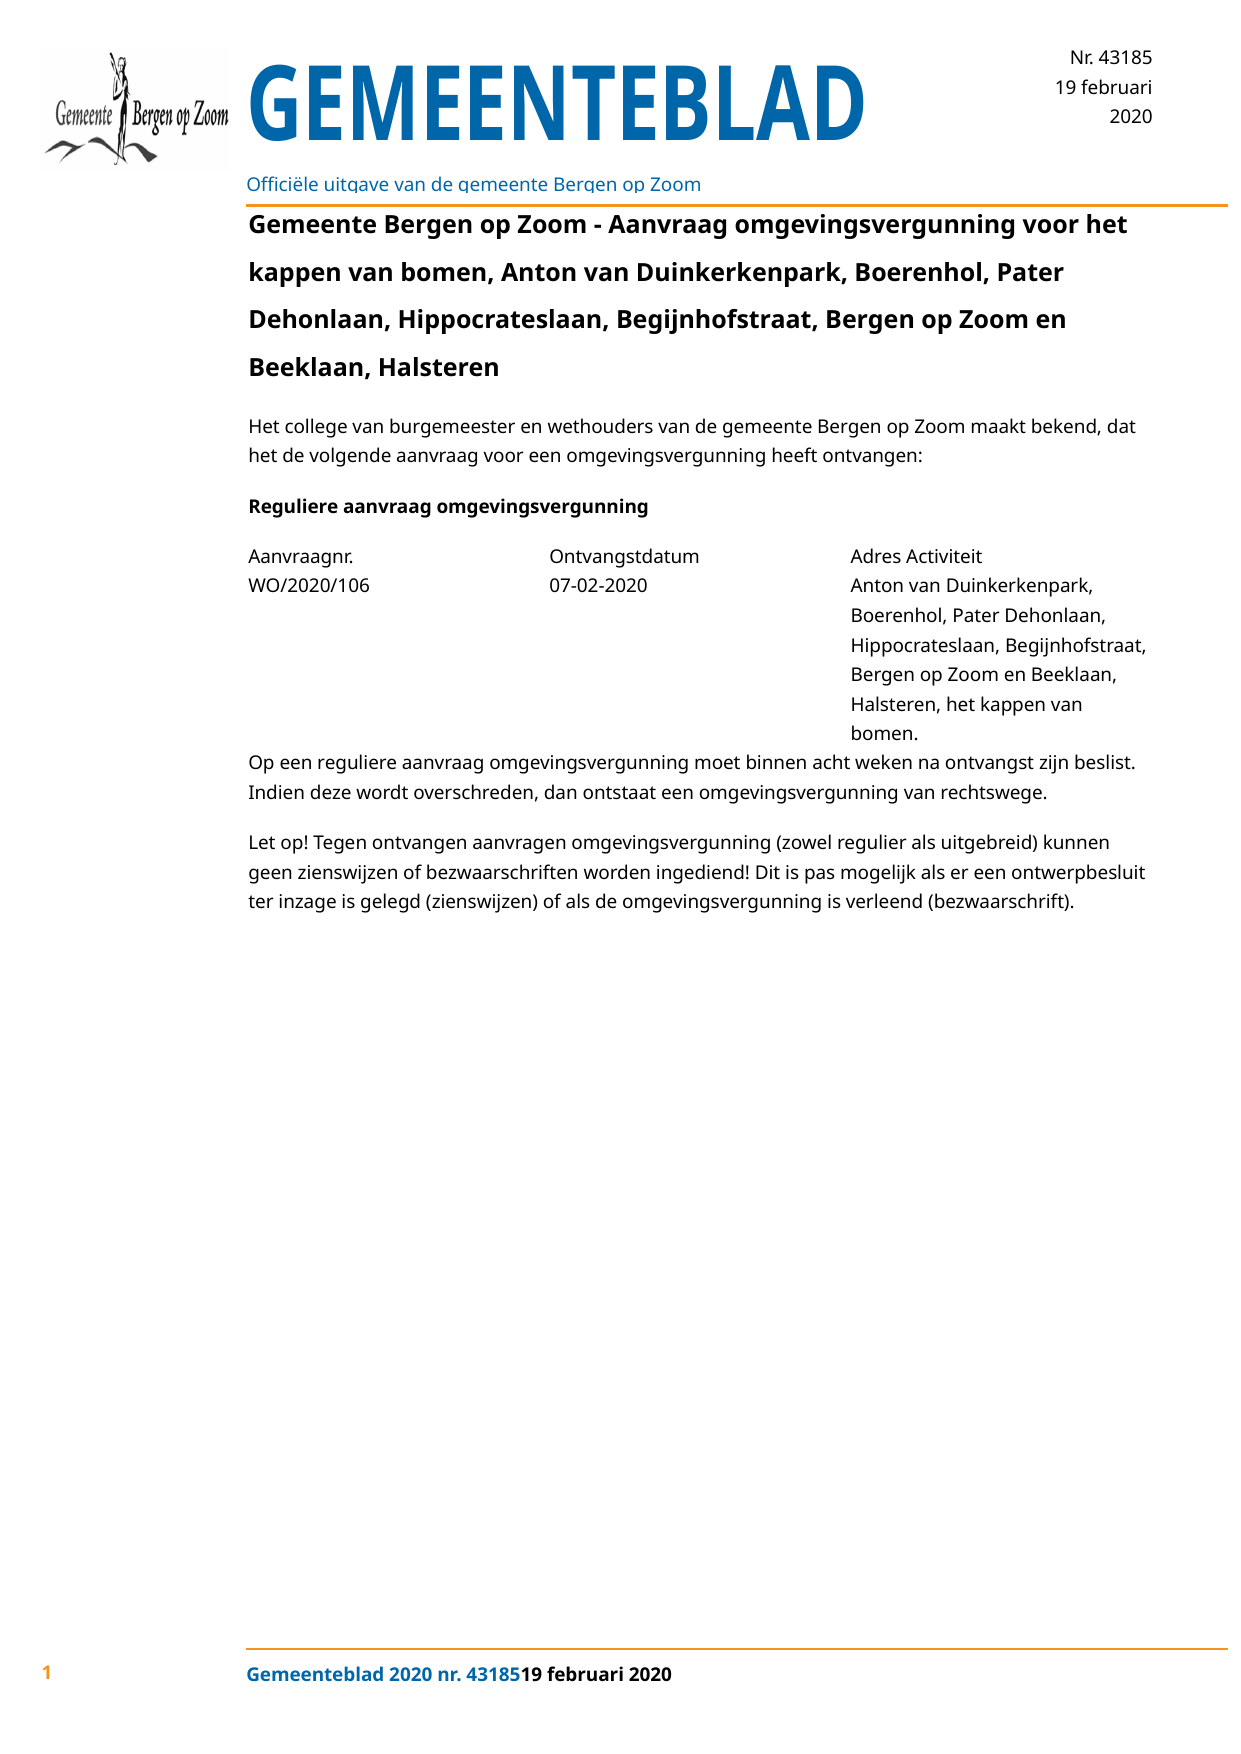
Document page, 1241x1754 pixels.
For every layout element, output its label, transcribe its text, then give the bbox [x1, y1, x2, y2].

table_header Aanvraagnr. [248, 544, 549, 569]
table_header Anton van Duinkerkenpark, Boerenhol, Pater Dehonlaan, Hippocrateslaan, Begijnhofstraat, Bergen op Zoom en Beeklaan, Halsteren, het kappen van bomen. [850, 573, 1152, 746]
table_header 07-02-2020 [549, 573, 850, 746]
picture [41, 47, 231, 172]
text Op een reguliere aanvraag omgevingsvergunning moet binnen acht weken na ontvangst zijn beslist. Indien deze wordt overschreden, dan ontstaat een omgevingsvergunning van rechtswege. [248, 749, 1152, 805]
text Let op! Tegen ontvangen aanvragen omgevingsvergunning (zowel regulier als uitgebreid) kunnen geen zienswijzen of bezwaarschriften worden ingediend! Dit is pas mogelijk als er een ontwerpbesluit ter inzage is gelegd (zienswijzen) of als de omgevingsvergunning is verleend (bezwaarschrift). [248, 829, 1152, 914]
table_header WO/2020/106 [248, 573, 549, 746]
table_header Ontvangstdatum [549, 544, 850, 569]
table_header Adres Activiteit [850, 544, 1152, 569]
text Het college van burgemeester en wethouders van de gemeente Bergen op Zoom maakt bekend, dat het de volgende aanvraag voor een omgevingsvergunning heeft ontvangen: [248, 413, 1152, 468]
text Reguliere aanvraag omgevingsvergunning [248, 493, 1152, 519]
text Gemeente Bergen op Zoom - Aanvraag omgevingsvergunning voor het kappen van bomen, Anton van Duinkerkenpark, Boerenhol, Pater Dehonlaan, Hippocrateslaan, Begijnhofstraat, Bergen op Zoom en Beeklaan, Halsteren [248, 207, 1152, 384]
